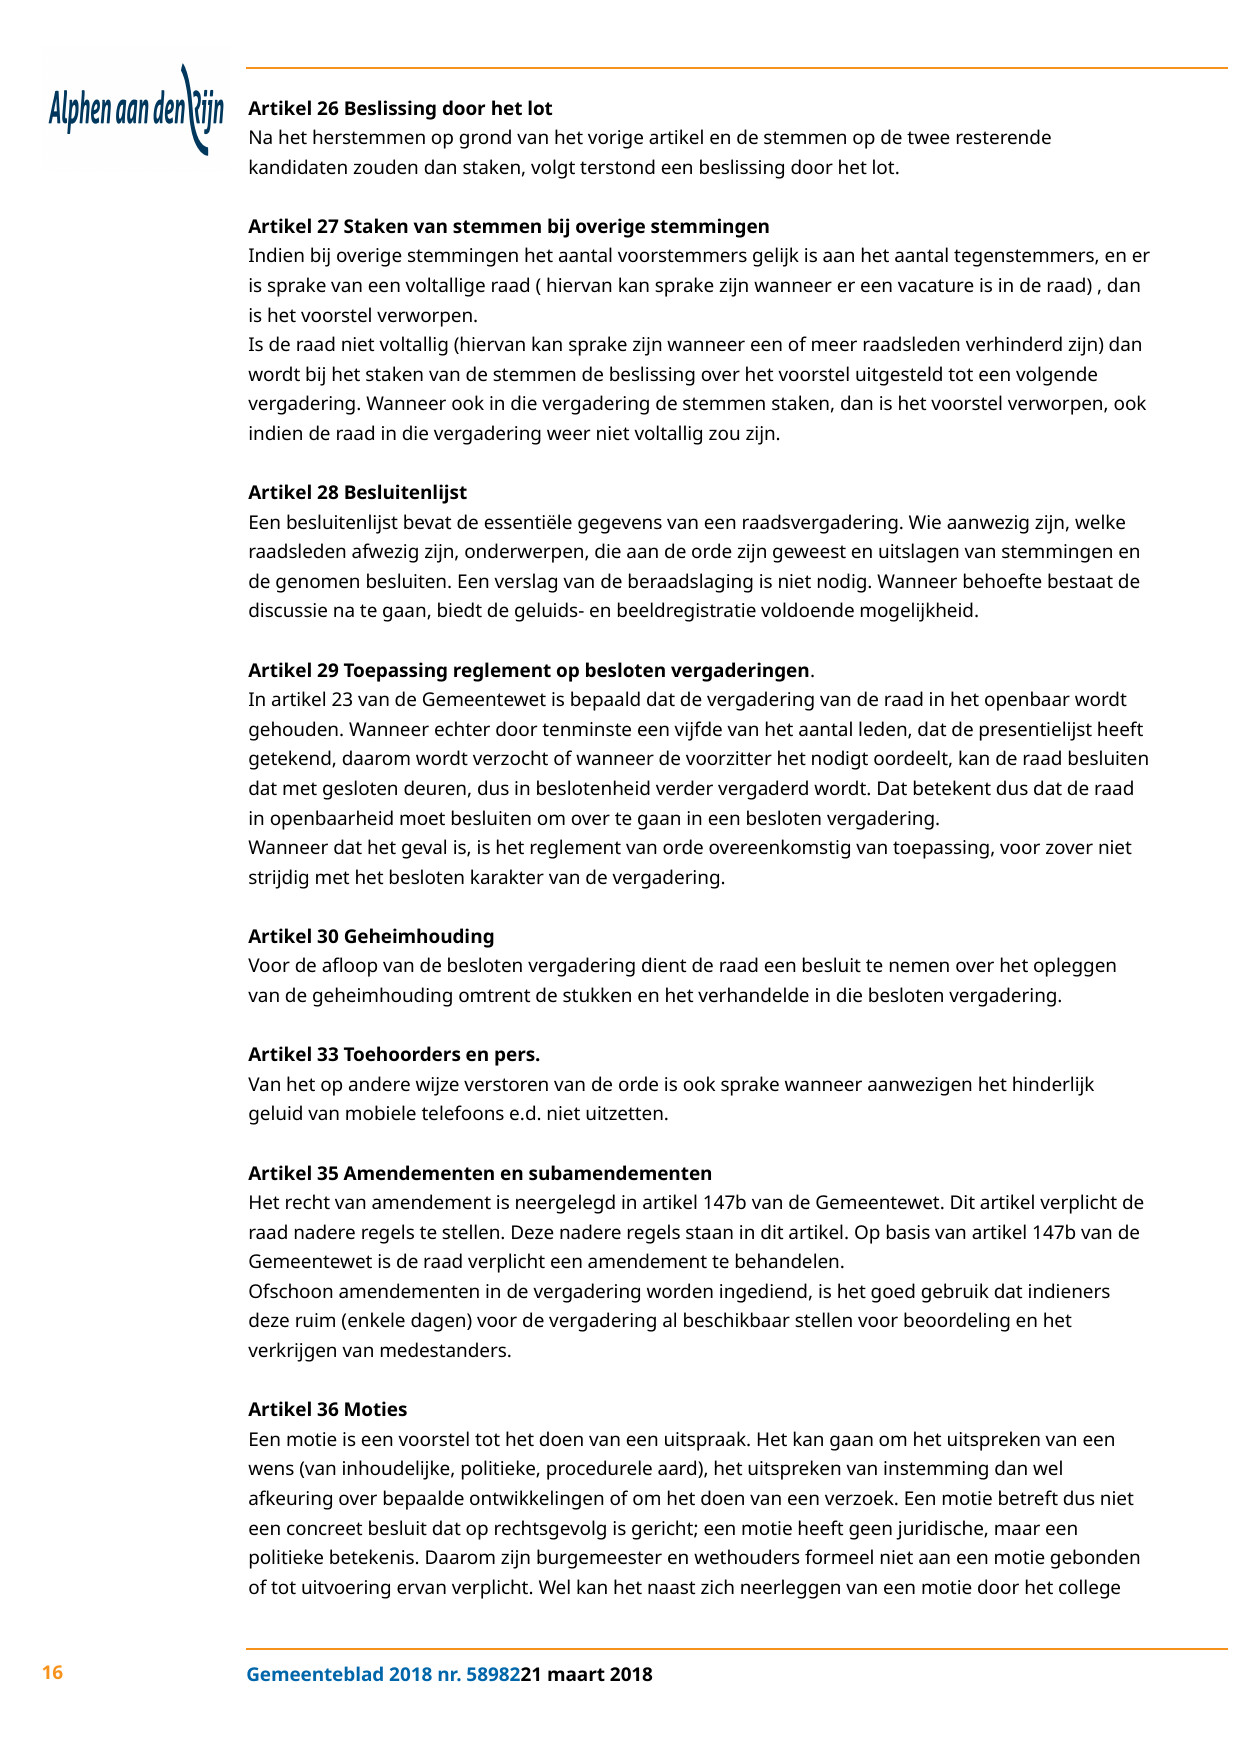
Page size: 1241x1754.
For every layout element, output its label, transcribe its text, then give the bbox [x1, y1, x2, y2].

picture [41, 47, 231, 172]
text Indien bij overige stemmingen het aantal voorstemmers gelijk is aan het aantal tegenstemmers, en er is sprake van een voltallige raad ( hiervan kan sprake zijn wanneer er een vacature is in de raad) , dan is het voorstel verworpen. [248, 243, 1152, 328]
text Ofschoon amendementen in de vergadering worden ingediend, is het goed gebruik dat indieners deze ruim (enkele dagen) voor de vergadering al beschikbaar stellen voor beoordeling en het verkrijgen van medestanders. [248, 1278, 1152, 1363]
text Het recht van amendement is neergelegd in artikel 147b van de Gemeentewet. Dit artikel verplicht de raad nadere regels te stellen. Deze nadere regels staan in dit artikel. Op basis van artikel 147b van de Gemeentewet is de raad verplicht een amendement te behandelen. [248, 1189, 1152, 1274]
text Van het op andere wijze verstoren van de orde is ook sprake wanneer aanwezigen het hinderlijk geluid van mobiele telefoons e.d. niet uitzetten. [248, 1071, 1152, 1126]
text Artikel 28 Besluitenlijst [248, 479, 1152, 505]
text Artikel 36 Moties [248, 1396, 1152, 1422]
text Een besluitenlijst bevat de essentiële gegevens van een raadsvergadering. Wie aanwezig zijn, welke raadsleden afwezig zijn, onderwerpen, die aan de orde zijn geweest en uitslagen van stemmingen en de genomen besluiten. Een verslag van de beraadslaging is niet nodig. Wanneer behoefte bestaat de discussie na te gaan, biedt de geluids- en beeldregistratie voldoende mogelijkheid. [248, 509, 1152, 623]
text In artikel 23 van de Gemeentewet is bepaald dat de vergadering van de raad in het openbaar wordt gehouden. Wanneer echter door tenminste een vijfde van het aantal leden, dat de presentielijst heeft getekend, daarom wordt verzocht of wanneer de voorzitter het nodigt oordeelt, kan de raad besluiten dat met gesloten deuren, dus in beslotenheid verder vergaderd wordt. Dat betekent dus dat de raad in openbaarheid moet besluiten om over te gaan in een besloten vergadering. [248, 686, 1152, 831]
text Na het herstemmen op grond van het vorige artikel en de stemmen op de twee resterende kandidaten zouden dan staken, volgt terstond een beslissing door het lot. [248, 124, 1152, 180]
text Artikel 35 Amendementen en subamendementen [248, 1160, 1152, 1186]
text Artikel 27 Staken van stemmen bij overige stemmingen [248, 213, 1152, 239]
text Artikel 26 Beslissing door het lot [248, 95, 1152, 121]
text Voor de afloop van de besloten vergadering dient de raad een besluit te nemen over het opleggen van de geheimhouding omtrent de stukken en het verhandelde in die besloten vergadering. [248, 953, 1152, 1008]
text Artikel 29 Toepassing reglement op besloten vergaderingen. [248, 657, 1152, 683]
text Artikel 33 Toehoorders en pers. [248, 1041, 1152, 1067]
text Is de raad niet voltallig (hiervan kan sprake zijn wanneer een of meer raadsleden verhinderd zijn) dan wordt bij het staken van de stemmen de beslissing over het voorstel uitgesteld tot een volgende vergadering. Wanneer ook in die vergadering de stemmen staken, dan is het voorstel verworpen, ook indien de raad in die vergadering weer niet voltallig zou zijn. [248, 331, 1152, 446]
text Artikel 30 Geheimhouding [248, 923, 1152, 949]
text Een motie is een voorstel tot het doen van een uitspraak. Het kan gaan om het uitspreken van een wens (van inhoudelijke, politieke, procedurele aard), het uitspreken van instemming dan wel afkeuring over bepaalde ontwikkelingen of om het doen van een verzoek. Een motie betreft dus niet een concreet besluit dat op rechtsgevolg is gericht; een motie heeft geen juridische, maar een politieke betekenis. Daarom zijn burgemeester en wethouders formeel niet aan een motie gebonden of tot uitvoering ervan verplicht. Wel kan het naast zich neerleggen van een motie door het college [248, 1426, 1152, 1600]
text Wanneer dat het geval is, is het reglement van orde overeenkomstig van toepassing, voor zover niet strijdig met het besloten karakter van de vergadering. [248, 834, 1152, 890]
